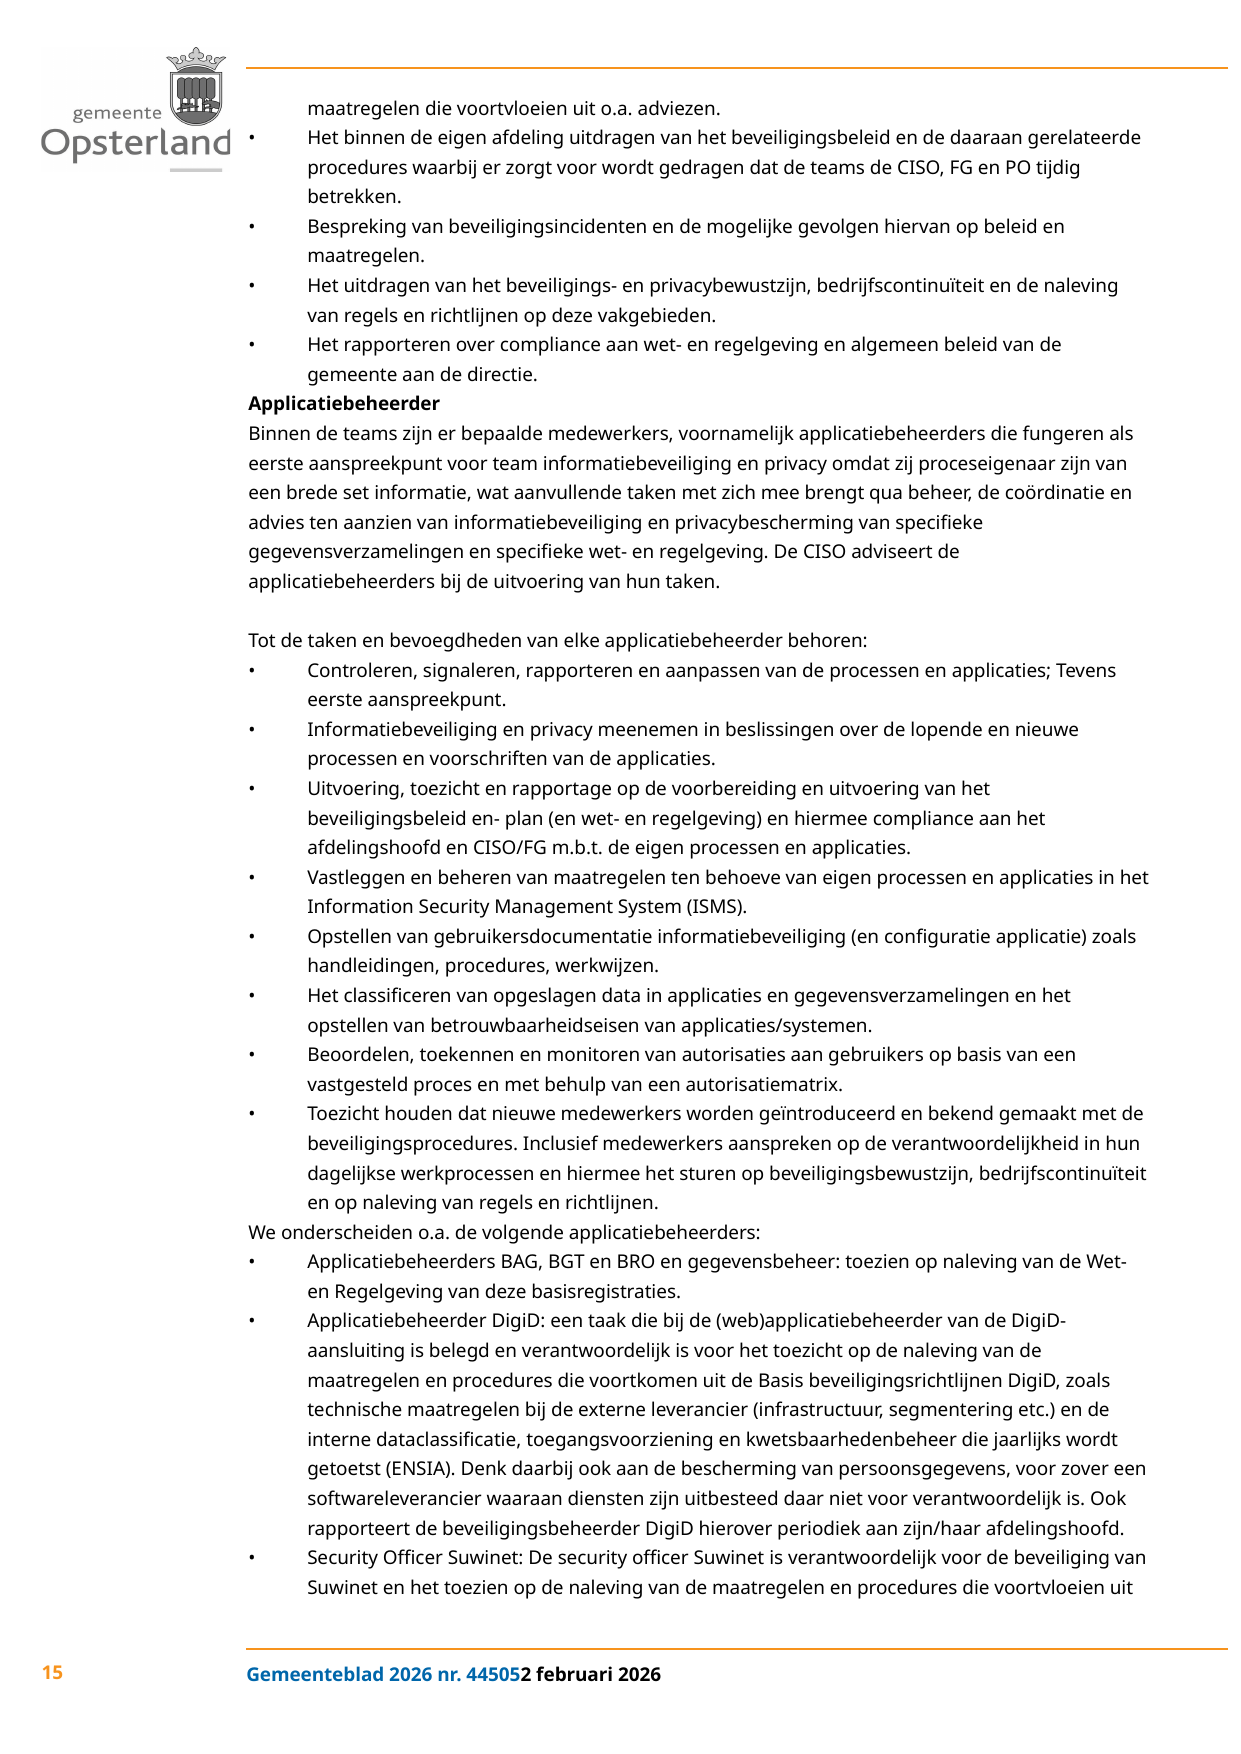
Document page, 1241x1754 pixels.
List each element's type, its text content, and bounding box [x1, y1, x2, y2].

list Uitvoering, toezicht en rapportage op de voorbereiding en uitvoering van het beveiligingsbeleid en- plan (en wet- en regelgeving) en hiermee compliance aan het afdelingshoofd en CISO/FG m.b.t. de eigen processen en applicaties. [248, 775, 1152, 860]
list Vastleggen en beheren van maatregelen ten behoeve van eigen processen en applicaties in het Information Security Management System (ISMS). [248, 864, 1152, 919]
text We onderscheiden o.a. de volgende applicatiebeheerders: [248, 1219, 1152, 1245]
picture [41, 47, 231, 172]
list Het uitdragen van het beveiligings- en privacybewustzijn, bedrijfscontinuïteit en de naleving van regels en richtlijnen op deze vakgebieden. [248, 272, 1152, 328]
list Informatiebeveiliging en privacy meenemen in beslissingen over de lopende en nieuwe processen en voorschriften van de applicaties. [248, 716, 1152, 771]
list Het classificeren van opgeslagen data in applicaties en gegevensverzamelingen en het opstellen van betrouwbaarheidseisen van applicaties/systemen. [248, 982, 1152, 1038]
list Het binnen de eigen afdeling uitdragen van het beveiligingsbeleid en de daaraan gerelateerde procedures waarbij er zorgt voor wordt gedragen dat de teams de CISO, FG en PO tijdig betrekken. [248, 124, 1152, 209]
text Binnen de teams zijn er bepaalde medewerkers, voornamelijk applicatiebeheerders die fungeren als eerste aanspreekpunt voor team informatiebeveiliging en privacy omdat zij proceseigenaar zijn van een brede set informatie, wat aanvullende taken met zich mee brengt qua beheer, de coördinatie en advies ten aanzien van informatiebeveiliging en privacybescherming van specifieke gegevensverzamelingen en specifieke wet- en regelgeving. De CISO adviseert de applicatiebeheerders bij de uitvoering van hun taken. [248, 420, 1152, 594]
list Het rapporteren over compliance aan wet- en regelgeving en algemeen beleid van de gemeente aan de directie. [248, 331, 1152, 387]
list Bespreking van beveiligingsincidenten en de mogelijke gevolgen hiervan op beleid en maatregelen. [248, 213, 1152, 268]
list Toezicht houden dat nieuwe medewerkers worden geïntroduceerd en bekend gemaakt met de beveiligingsprocedures. Inclusief medewerkers aanspreken op de verantwoordelijkheid in hun dagelijkse werkprocessen en hiermee het sturen op beveiligingsbewustzijn, bedrijfscontinuïteit en op naleving van regels en richtlijnen. [248, 1101, 1152, 1215]
list maatregelen die voortvloeien uit o.a. adviezen. [248, 95, 1152, 121]
text Tot de taken en bevoegdheden van elke applicatiebeheerder behoren: [248, 627, 1152, 653]
list Applicatiebeheerders BAG, BGT en BRO en gegevensbeheer: toezien op naleving van de Wet- en Regelgeving van deze basisregistraties. [248, 1248, 1152, 1304]
list Beoordelen, toekennen en monitoren van autorisaties aan gebruikers op basis van een vastgesteld proces en met behulp van een autorisatiematrix. [248, 1041, 1152, 1097]
list Applicatiebeheerder DigiD: een taak die bij de (web)applicatiebeheerder van de DigiD-aansluiting is belegd en verantwoordelijk is voor het toezicht op de naleving van de maatregelen en procedures die voortkomen uit de Basis beveiligingsrichtlijnen DigiD, zoals technische maatregelen bij de externe leverancier (infrastructuur, segmentering etc.) en de interne dataclassificatie, toegangsvoorziening en kwetsbaarhedenbeheer die jaarlijks wordt getoetst (ENSIA). Denk daarbij ook aan de bescherming van persoonsgegevens, voor zover een softwareleverancier waaraan diensten zijn uitbesteed daar niet voor verantwoordelijk is. Ook rapporteert de beveiligingsbeheerder DigiD hierover periodiek aan zijn/haar afdelingshoofd. [248, 1308, 1152, 1541]
list Security Officer Suwinet: De security officer Suwinet is verantwoordelijk voor de beveiliging van Suwinet en het toezien op de naleving van de maatregelen en procedures die voortvloeien uit [248, 1544, 1152, 1600]
text Applicatiebeheerder [248, 391, 1152, 416]
list Opstellen van gebruikersdocumentatie informatiebeveiliging (en configuratie applicatie) zoals handleidingen, procedures, werkwijzen. [248, 923, 1152, 978]
list Controleren, signaleren, rapporteren en aanpassen van de processen en applicaties; Tevens eerste aanspreekpunt. [248, 657, 1152, 712]
